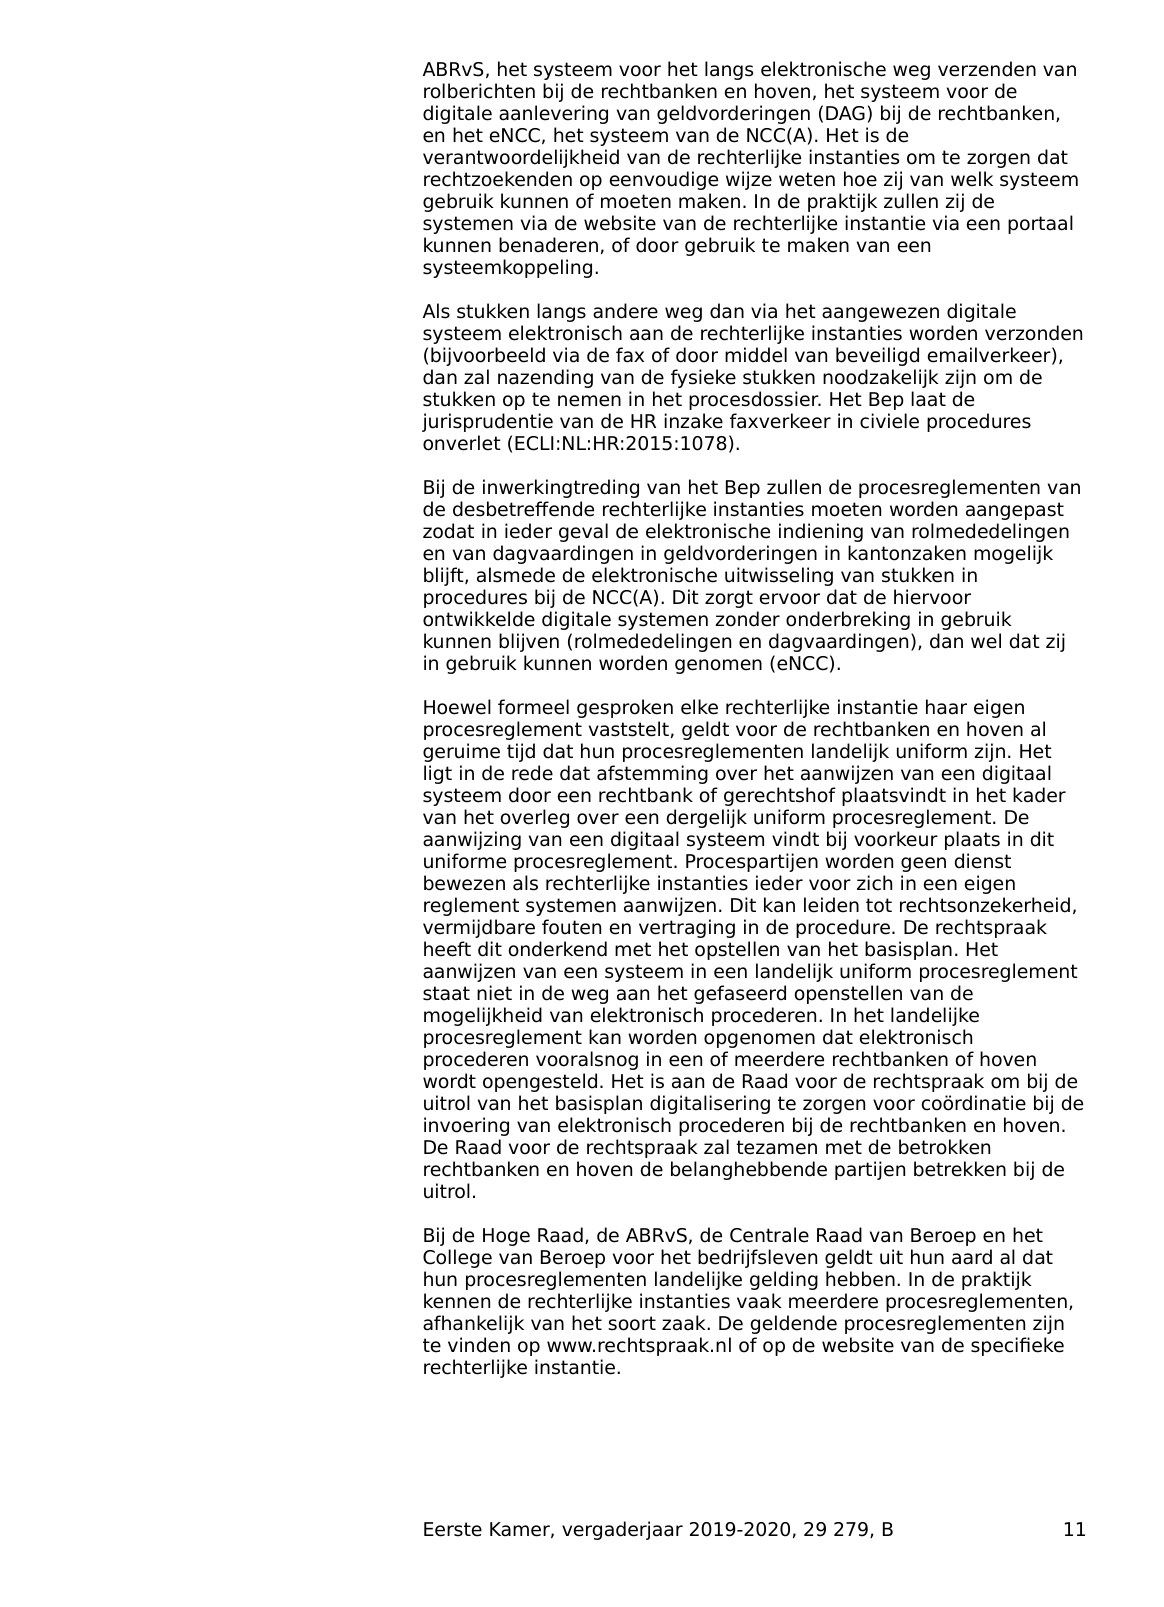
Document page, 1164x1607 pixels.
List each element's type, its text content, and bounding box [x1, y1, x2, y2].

text Bij de inwerkingtreding van het Bep zullen de procesreglementen van de desbetreffende rechterlijke instanties moeten worden aangepast zodat in ieder geval de elektronische indiening van rolmededelingen en van dagvaardingen in geldvorderingen in kantonzaken mogelijk blijft, alsmede de elektronische uitwisseling van stukken in procedures bij de NCC(A). Dit zorgt ervoor dat de hiervoor ontwikkelde digitale systemen zonder onderbreking in gebruik kunnen blijven (rolmededelingen en dagvaardingen), dan wel dat zij in gebruik kunnen worden genomen (eNCC). [422, 477, 1087, 675]
text ABRvS, het systeem voor het langs elektronische weg verzenden van rolberichten bij de rechtbanken en hoven, het systeem voor de digitale aanlevering van geldvorderingen (DAG) bij de rechtbanken, en het eNCC, het systeem van de NCC(A). Het is de verantwoordelijkheid van de rechterlijke instanties om te zorgen dat rechtzoekenden op eenvoudige wijze weten hoe zij van welk systeem gebruik kunnen of moeten maken. In de praktijk zullen zij de systemen via de website van de rechterlijke instantie via een portaal kunnen benaderen, of door gebruik te maken van een systeemkoppeling. [422, 59, 1087, 279]
text Bij de Hoge Raad, de ABRvS, de Centrale Raad van Beroep en het College van Beroep voor het bedrijfsleven geldt uit hun aard al dat hun procesreglementen landelijke gelding hebben. In de praktijk kennen de rechterlijke instanties vaak meerdere procesreglementen, afhankelijk van het soort zaak. De geldende procesreglementen zijn te vinden op www.rechtspraak.nl of op de website van de specifieke rechterlijke instantie. [422, 1225, 1087, 1379]
text Als stukken langs andere weg dan via het aangewezen digitale systeem elektronisch aan de rechterlijke instanties worden verzonden (bijvoorbeeld via de fax of door middel van beveiligd emailverkeer), dan zal nazending van de fysieke stukken noodzakelijk zijn om de stukken op te nemen in het procesdossier. Het Bep laat de jurisprudentie van de HR inzake faxverkeer in civiele procedures onverlet (ECLI:NL:HR:2015:1078). [422, 301, 1087, 455]
text Hoewel formeel gesproken elke rechterlijke instantie haar eigen procesreglement vaststelt, geldt voor de rechtbanken en hoven al geruime tijd dat hun procesreglementen landelijk uniform zijn. Het ligt in de rede dat afstemming over het aanwijzen van een digitaal systeem door een rechtbank of gerechtshof plaatsvindt in het kader van het overleg over een dergelijk uniform procesreglement. De aanwijzing van een digitaal systeem vindt bij voorkeur plaats in dit uniforme procesreglement. Procespartijen worden geen dienst bewezen als rechterlijke instanties ieder voor zich in een eigen reglement systemen aanwijzen. Dit kan leiden tot rechtsonzekerheid, vermijdbare fouten en vertraging in de procedure. De rechtspraak heeft dit onderkend met het opstellen van het basisplan. Het aanwijzen van een systeem in een landelijk uniform procesreglement staat niet in de weg aan het gefaseerd openstellen van de mogelijkheid van elektronisch procederen. In het landelijke procesreglement kan worden opgenomen dat elektronisch procederen vooralsnog in een of meerdere rechtbanken of hoven wordt opengesteld. Het is aan de Raad voor de rechtspraak om bij de uitrol van het basisplan digitalisering te zorgen voor coördinatie bij de invoering van elektronisch procederen bij de rechtbanken en hoven. De Raad voor de rechtspraak zal tezamen met de betrokken rechtbanken en hoven de belanghebbende partijen betrekken bij de uitrol. [422, 697, 1087, 1203]
